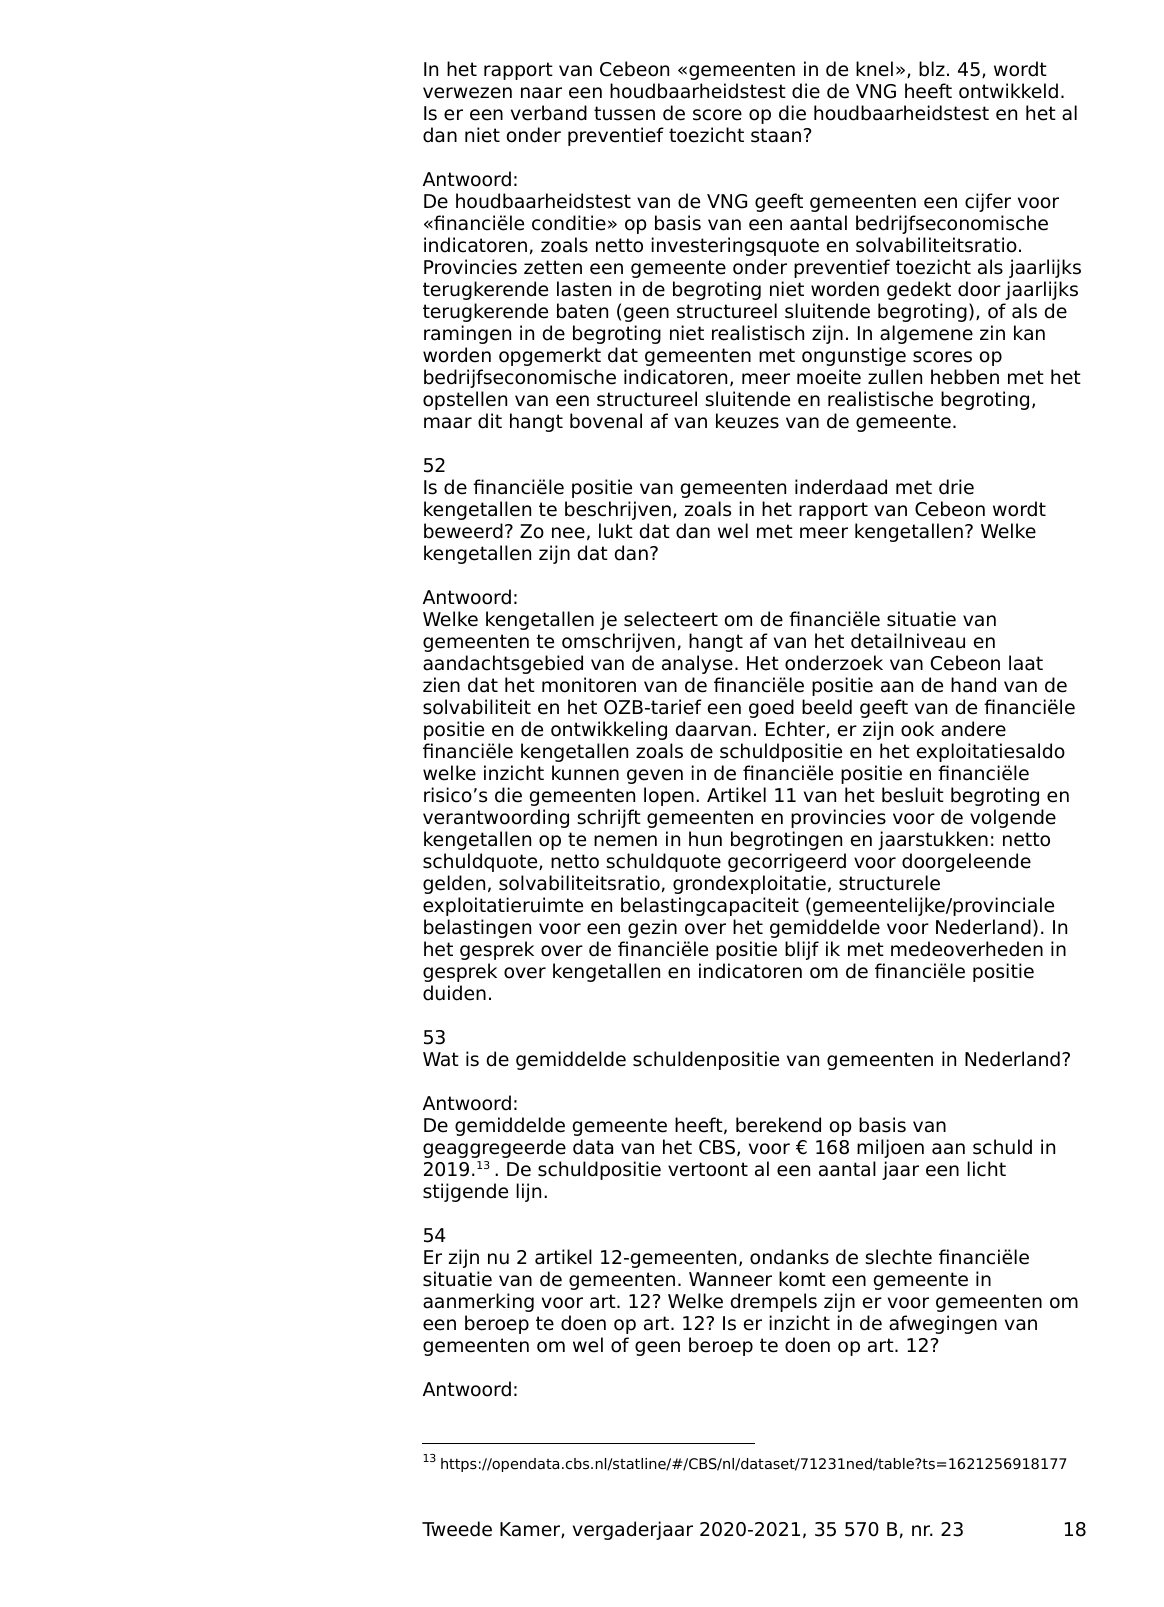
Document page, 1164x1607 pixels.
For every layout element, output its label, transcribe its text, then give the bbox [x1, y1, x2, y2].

text Er zijn nu 2 artikel 12-gemeenten, ondanks de slechte financiële situatie van de gemeenten. Wanneer komt een gemeente in aanmerking voor art. 12? Welke drempels zijn er voor gemeenten om een beroep te doen op art. 12? Is er inzicht in de afwegingen van gemeenten om wel of geen beroep te doen op art. 12? [422, 1247, 1087, 1357]
text De houdbaarheidstest van de VNG geeft gemeenten een cijfer voor «financiële conditie» op basis van een aantal bedrijfseconomische indicatoren, zoals netto investeringsquote en solvabiliteitsratio. Provincies zetten een gemeente onder preventief toezicht als jaarlijks terugkerende lasten in de begroting niet worden gedekt door jaarlijks terugkerende baten (geen structureel sluitende begroting), of als de ramingen in de begroting niet realistisch zijn. In algemene zin kan worden opgemerkt dat gemeenten met ongunstige scores op bedrijfseconomische indicatoren, meer moeite zullen hebben met het opstellen van een structureel sluitende en realistische begroting, maar dit hangt bovenal af van keuzes van de gemeente. [422, 191, 1087, 433]
text 54 [422, 1225, 1087, 1247]
text 53 [422, 1027, 1087, 1049]
text Antwoord: [422, 1093, 1087, 1115]
text https://opendata.cbs.nl/statline/#/CBS/nl/dataset/71231ned/table?ts=1621256918177 [422, 1452, 1087, 1474]
text Is de financiële positie van gemeenten inderdaad met drie kengetallen te beschrijven, zoals in het rapport van Cebeon wordt beweerd? Zo nee, lukt dat dan wel met meer kengetallen? Welke kengetallen zijn dat dan? [422, 477, 1087, 565]
text Antwoord: [422, 169, 1087, 191]
text Welke kengetallen je selecteert om de financiële situatie van gemeenten te omschrijven, hangt af van het detailniveau en aandachtsgebied van de analyse. Het onderzoek van Cebeon laat zien dat het monitoren van de financiële positie aan de hand van de solvabiliteit en het OZB-tarief een goed beeld geeft van de financiële positie en de ontwikkeling daarvan. Echter, er zijn ook andere financiële kengetallen zoals de schuldpositie en het exploitatiesaldo welke inzicht kunnen geven in de financiële positie en financiële risico’s die gemeenten lopen. Artikel 11 van het besluit begroting en verantwoording schrijft gemeenten en provincies voor de volgende kengetallen op te nemen in hun begrotingen en jaarstukken: netto schuldquote, netto schuldquote gecorrigeerd voor doorgeleende gelden, solvabiliteitsratio, grondexploitatie, structurele exploitatieruimte en belastingcapaciteit (gemeentelijke/provinciale belastingen voor een gezin over het gemiddelde voor Nederland). In het gesprek over de financiële positie blijf ik met medeoverheden in gesprek over kengetallen en indicatoren om de financiële positie duiden. [422, 609, 1087, 1005]
text In het rapport van Cebeon «gemeenten in de knel», blz. 45, wordt verwezen naar een houdbaarheidstest die de VNG heeft ontwikkeld. Is er een verband tussen de score op die houdbaarheidstest en het al dan niet onder preventief toezicht staan? [422, 59, 1087, 147]
text Antwoord: [422, 587, 1087, 609]
text Wat is de gemiddelde schuldenpositie van gemeenten in Nederland? [422, 1049, 1087, 1071]
text De gemiddelde gemeente heeft, berekend op basis van geaggregeerde data van het CBS, voor € 168 miljoen aan schuld in 2019.. De schuldpositie vertoont al een aantal jaar een licht stijgende lijn. [422, 1115, 1087, 1203]
text 52 [422, 455, 1087, 477]
text Antwoord: [422, 1379, 1087, 1401]
